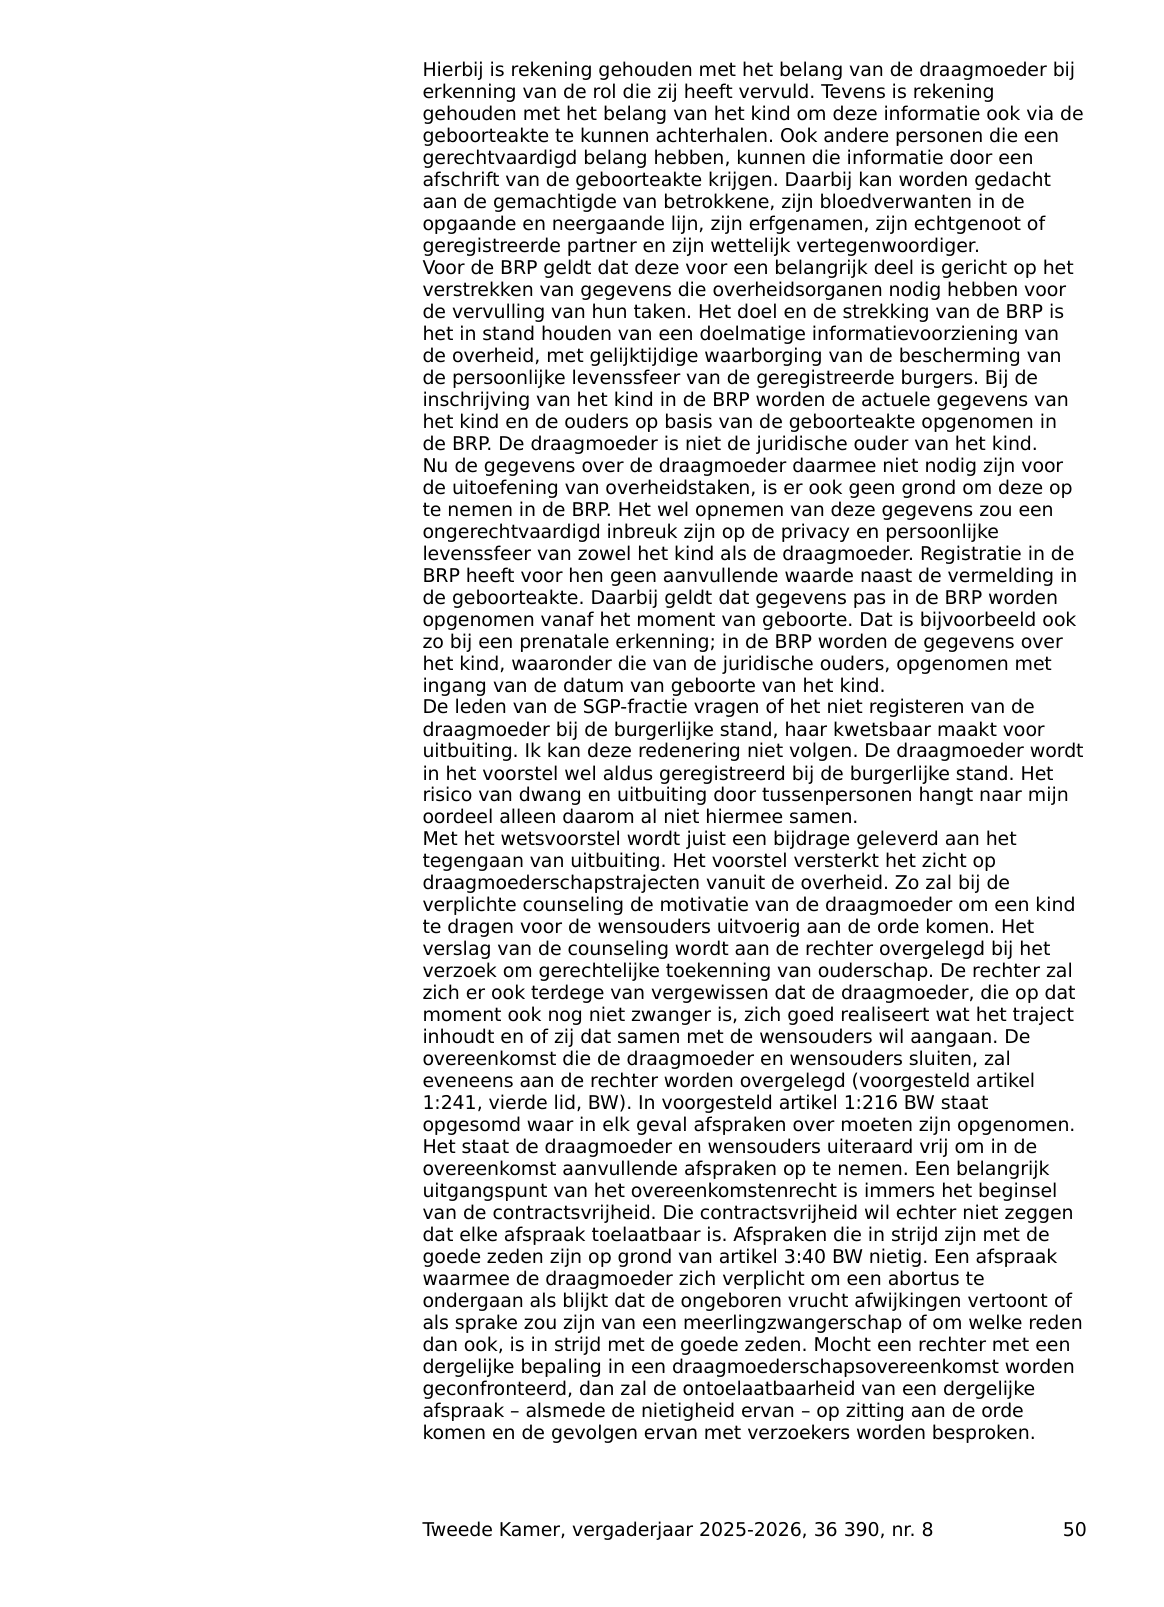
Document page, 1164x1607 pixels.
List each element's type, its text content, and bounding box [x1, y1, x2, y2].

text Voor de BRP geldt dat deze voor een belangrijk deel is gericht op het verstrekken van gegevens die overheidsorganen nodig hebben voor de vervulling van hun taken. Het doel en de strekking van de BRP is het in stand houden van een doelmatige informatievoorziening van de overheid, met gelijktijdige waarborging van de bescherming van de persoonlijke levenssfeer van de geregistreerde burgers. Bij de inschrijving van het kind in de BRP worden de actuele gegevens van het kind en de ouders op basis van de geboorteakte opgenomen in de BRP. De draagmoeder is niet de juridische ouder van het kind. [422, 257, 1087, 455]
text De leden van de SGP-fractie vragen of het niet registeren van de draagmoeder bij de burgerlijke stand, haar kwetsbaar maakt voor uitbuiting. Ik kan deze redenering niet volgen. De draagmoeder wordt in het voorstel wel aldus geregistreerd bij de burgerlijke stand. Het risico van dwang en uitbuiting door tussenpersonen hangt naar mijn oordeel alleen daarom al niet hiermee samen. [422, 696, 1087, 828]
text Hierbij is rekening gehouden met het belang van de draagmoeder bij erkenning van de rol die zij heeft vervuld. Tevens is rekening gehouden met het belang van het kind om deze informatie ook via de geboorteakte te kunnen achterhalen. Ook andere personen die een gerechtvaardigd belang hebben, kunnen die informatie door een afschrift van de geboorteakte krijgen. Daarbij kan worden gedacht aan de gemachtigde van betrokkene, zijn bloedverwanten in de opgaande en neergaande lijn, zijn erfgenamen, zijn echtgenoot of geregistreerde partner en zijn wettelijk vertegenwoordiger. [422, 59, 1087, 257]
text Met het wetsvoorstel wordt juist een bijdrage geleverd aan het tegengaan van uitbuiting. Het voorstel versterkt het zicht op draagmoederschapstrajecten vanuit de overheid. Zo zal bij de verplichte counseling de motivatie van de draagmoeder om een kind te dragen voor de wensouders uitvoerig aan de orde komen. Het verslag van de counseling wordt aan de rechter overgelegd bij het verzoek om gerechtelijke toekenning van ouderschap. De rechter zal zich er ook terdege van vergewissen dat de draagmoeder, die op dat moment ook nog niet zwanger is, zich goed realiseert wat het traject inhoudt en of zij dat samen met de wensouders wil aangaan. De overeenkomst die de draagmoeder en wensouders sluiten, zal eveneens aan de rechter worden overgelegd (voorgesteld artikel 1:241, vierde lid, BW). In voorgesteld artikel 1:216 BW staat opgesomd waar in elk geval afspraken over moeten zijn opgenomen. Het staat de draagmoeder en wensouders uiteraard vrij om in de overeenkomst aanvullende afspraken op te nemen. Een belangrijk uitgangspunt van het overeenkomstenrecht is immers het beginsel van de contractsvrijheid. Die contractsvrijheid wil echter niet zeggen dat elke afspraak toelaatbaar is. Afspraken die in strijd zijn met de goede zeden zijn op grond van artikel 3:40 BW nietig. Een afspraak waarmee de draagmoeder zich verplicht om een abortus te ondergaan als blijkt dat de ongeboren vrucht afwijkingen vertoont of als sprake zou zijn van een meerlingzwangerschap of om welke reden dan ook, is in strijd met de goede zeden. Mocht een rechter met een dergelijke bepaling in een draagmoederschapsovereenkomst worden geconfronteerd, dan zal de ontoelaatbaarheid van een dergelijke afspraak – alsmede de nietigheid ervan – op zitting aan de orde komen en de gevolgen ervan met verzoekers worden besproken. [422, 828, 1087, 1444]
text Nu de gegevens over de draagmoeder daarmee niet nodig zijn voor de uitoefening van overheidstaken, is er ook geen grond om deze op te nemen in de BRP. Het wel opnemen van deze gegevens zou een ongerechtvaardigd inbreuk zijn op de privacy en persoonlijke levenssfeer van zowel het kind als de draagmoeder. Registratie in de BRP heeft voor hen geen aanvullende waarde naast de vermelding in de geboorteakte. Daarbij geldt dat gegevens pas in de BRP worden opgenomen vanaf het moment van geboorte. Dat is bijvoorbeeld ook zo bij een prenatale erkenning; in de BRP worden de gegevens over het kind, waaronder die van de juridische ouders, opgenomen met ingang van de datum van geboorte van het kind. [422, 455, 1087, 696]
